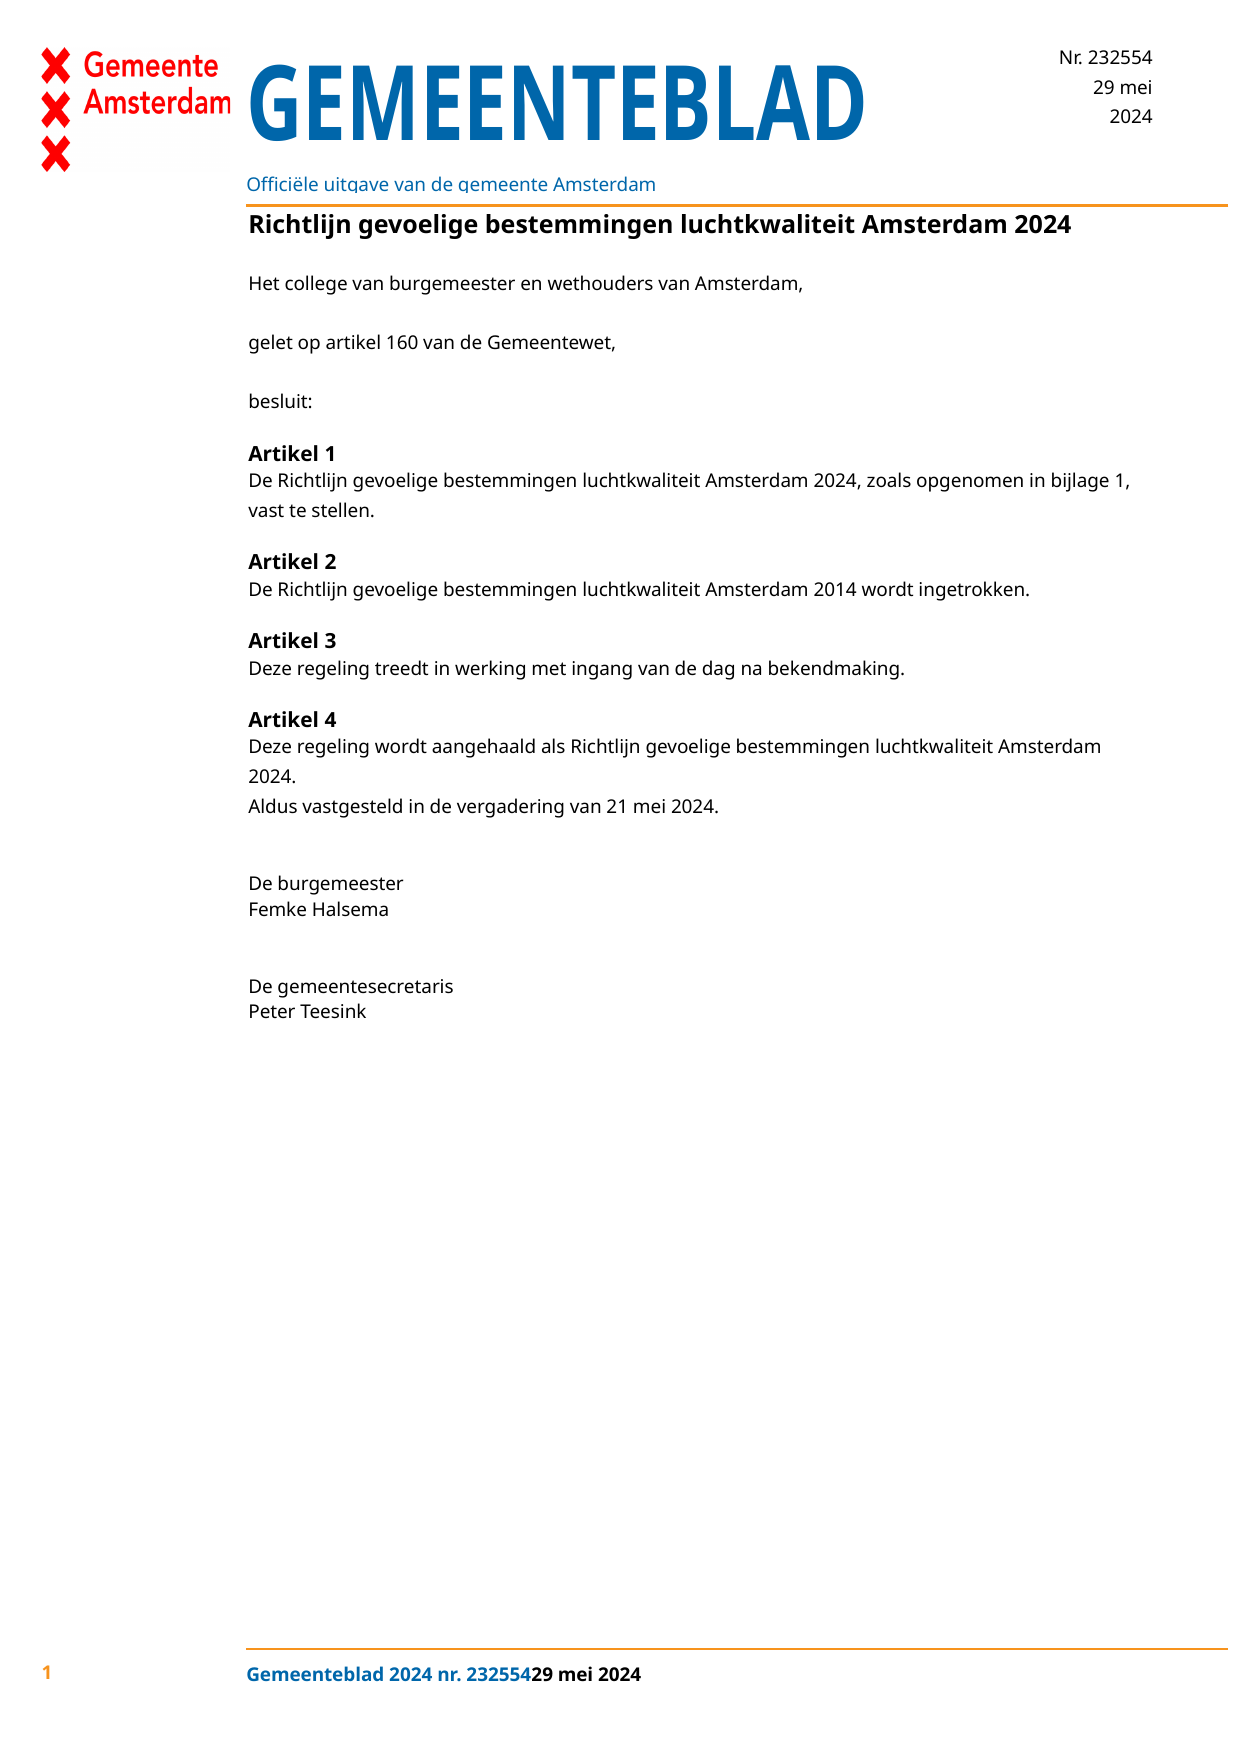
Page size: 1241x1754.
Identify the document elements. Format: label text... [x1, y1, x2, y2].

text De burgemeester [248, 870, 1152, 896]
text Artikel 4 [248, 705, 1152, 734]
picture [41, 47, 231, 172]
text De gemeentesecretaris [248, 973, 1152, 999]
text Richtlijn gevoelige bestemmingen luchtkwaliteit Amsterdam 2024 [248, 207, 1152, 241]
text Deze regeling treedt in werking met ingang van de dag na bekendmaking. [248, 655, 1152, 681]
text Artikel 2 [248, 547, 1152, 576]
text Femke Halsema [248, 896, 1152, 921]
text Deze regeling wordt aangehaald als Richtlijn gevoelige bestemmingen luchtkwaliteit Amsterdam 2024. [248, 734, 1152, 789]
text De Richtlijn gevoelige bestemmingen luchtkwaliteit Amsterdam 2024, zoals opgenomen in bijlage 1, vast te stellen. [248, 467, 1152, 523]
text De Richtlijn gevoelige bestemmingen luchtkwaliteit Amsterdam 2014 wordt ingetrokken. [248, 576, 1152, 602]
text Aldus vastgesteld in de vergadering van 21 mei 2024. [248, 793, 1152, 818]
text Artikel 1 [248, 439, 1152, 467]
text besluit: [248, 389, 1152, 414]
text Peter Teesink [248, 999, 1152, 1024]
text gelet op artikel 160 van de Gemeentewet, [248, 329, 1152, 355]
text Artikel 3 [248, 626, 1152, 655]
text Het college van burgemeester en wethouders van Amsterdam, [248, 270, 1152, 296]
